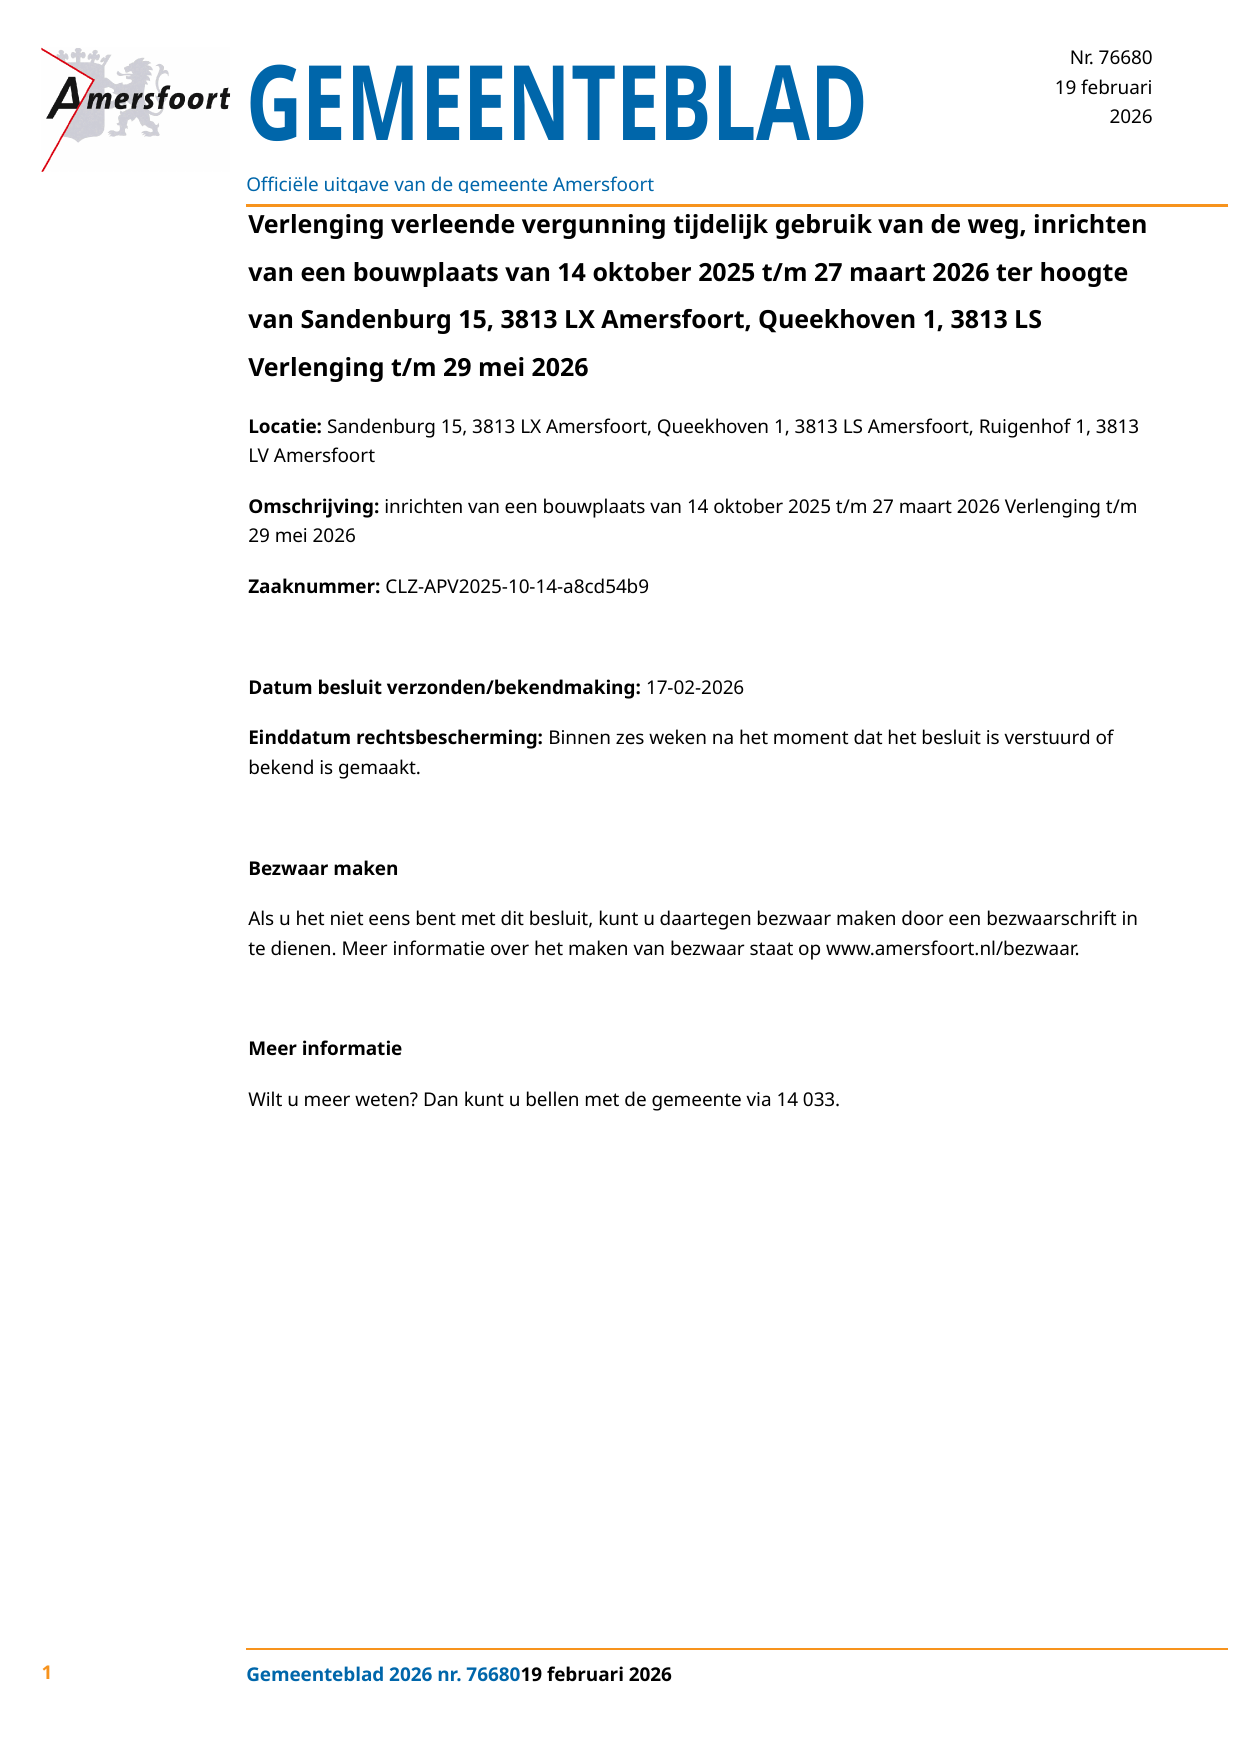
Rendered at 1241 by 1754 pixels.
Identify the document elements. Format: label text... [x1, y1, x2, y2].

text Verlenging verleende vergunning tijdelijk gebruik van de weg, inrichten van een bouwplaats van 14 oktober 2025 t/m 27 maart 2026 ter hoogte van Sandenburg 15, 3813 LX Amersfoort, Queekhoven 1, 3813 LS Verlenging t/m 29 mei 2026 [248, 207, 1152, 384]
text Bezwaar maken [248, 855, 1152, 881]
text Datum besluit verzonden/bekendmaking: 17-02-2026 [248, 674, 1152, 700]
text Zaaknummer: CLZ-APV2025-10-14-a8cd54b9 [248, 573, 1152, 599]
picture [41, 47, 231, 172]
text Meer informatie [248, 1036, 1152, 1061]
text Als u het niet eens bent met dit besluit, kunt u daartegen bezwaar maken door een bezwaarschrift in te dienen. Meer informatie over het maken van bezwaar staat op www.amersfoort.nl/bezwaar. [248, 905, 1152, 961]
text Einddatum rechtsbescherming: Binnen zes weken na het moment dat het besluit is verstuurd of bekend is gemaakt. [248, 724, 1152, 780]
text Locatie: Sandenburg 15, 3813 LX Amersfoort, Queekhoven 1, 3813 LS Amersfoort, Ruigenhof 1, 3813 LV Amersfoort [248, 413, 1152, 468]
text Omschrijving: inrichten van een bouwplaats van 14 oktober 2025 t/m 27 maart 2026 Verlenging t/m 29 mei 2026 [248, 493, 1152, 548]
text Wilt u meer weten? Dan kunt u bellen met de gemeente via 14 033. [248, 1086, 1152, 1112]
